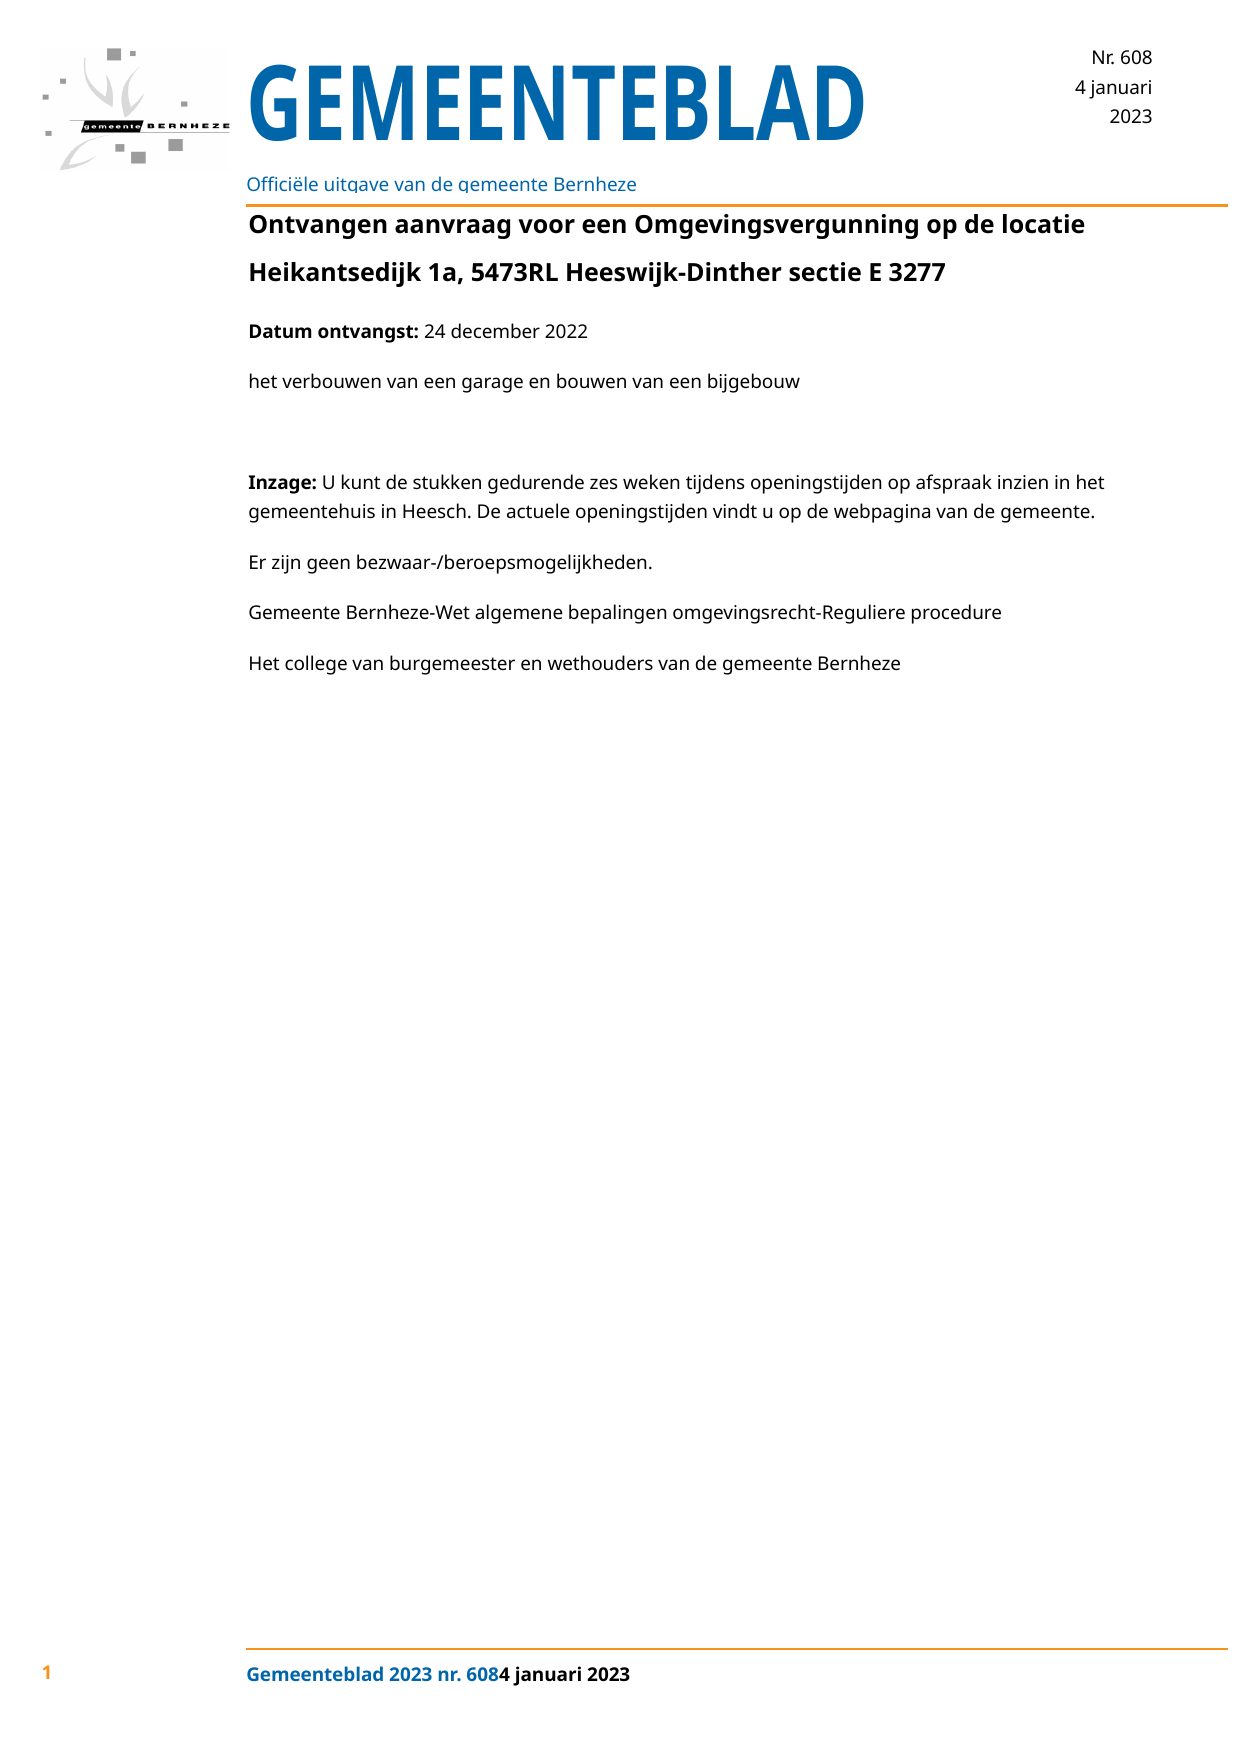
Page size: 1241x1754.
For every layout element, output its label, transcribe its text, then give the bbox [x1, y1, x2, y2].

text het verbouwen van een garage en bouwen van een bijgebouw [248, 368, 1152, 394]
text Inzage: U kunt de stukken gedurende zes weken tijdens openingstijden op afspraak inzien in het gemeentehuis in Heesch. De actuele openingstijden vindt u op de webpagina van de gemeente. [248, 469, 1152, 524]
text Gemeente Bernheze-Wet algemene bepalingen omgevingsrecht-Reguliere procedure [248, 599, 1152, 625]
text Ontvangen aanvraag voor een Omgevingsvergunning op de locatie Heikantsedijk 1a, 5473RL Heeswijk-Dinther sectie E 3277 [248, 207, 1152, 288]
picture [41, 47, 231, 172]
text Datum ontvangst: 24 december 2022 [248, 318, 1152, 344]
text Het college van burgemeester en wethouders van de gemeente Bernheze [248, 650, 1152, 676]
text Er zijn geen bezwaar-/beroepsmogelijkheden. [248, 549, 1152, 575]
